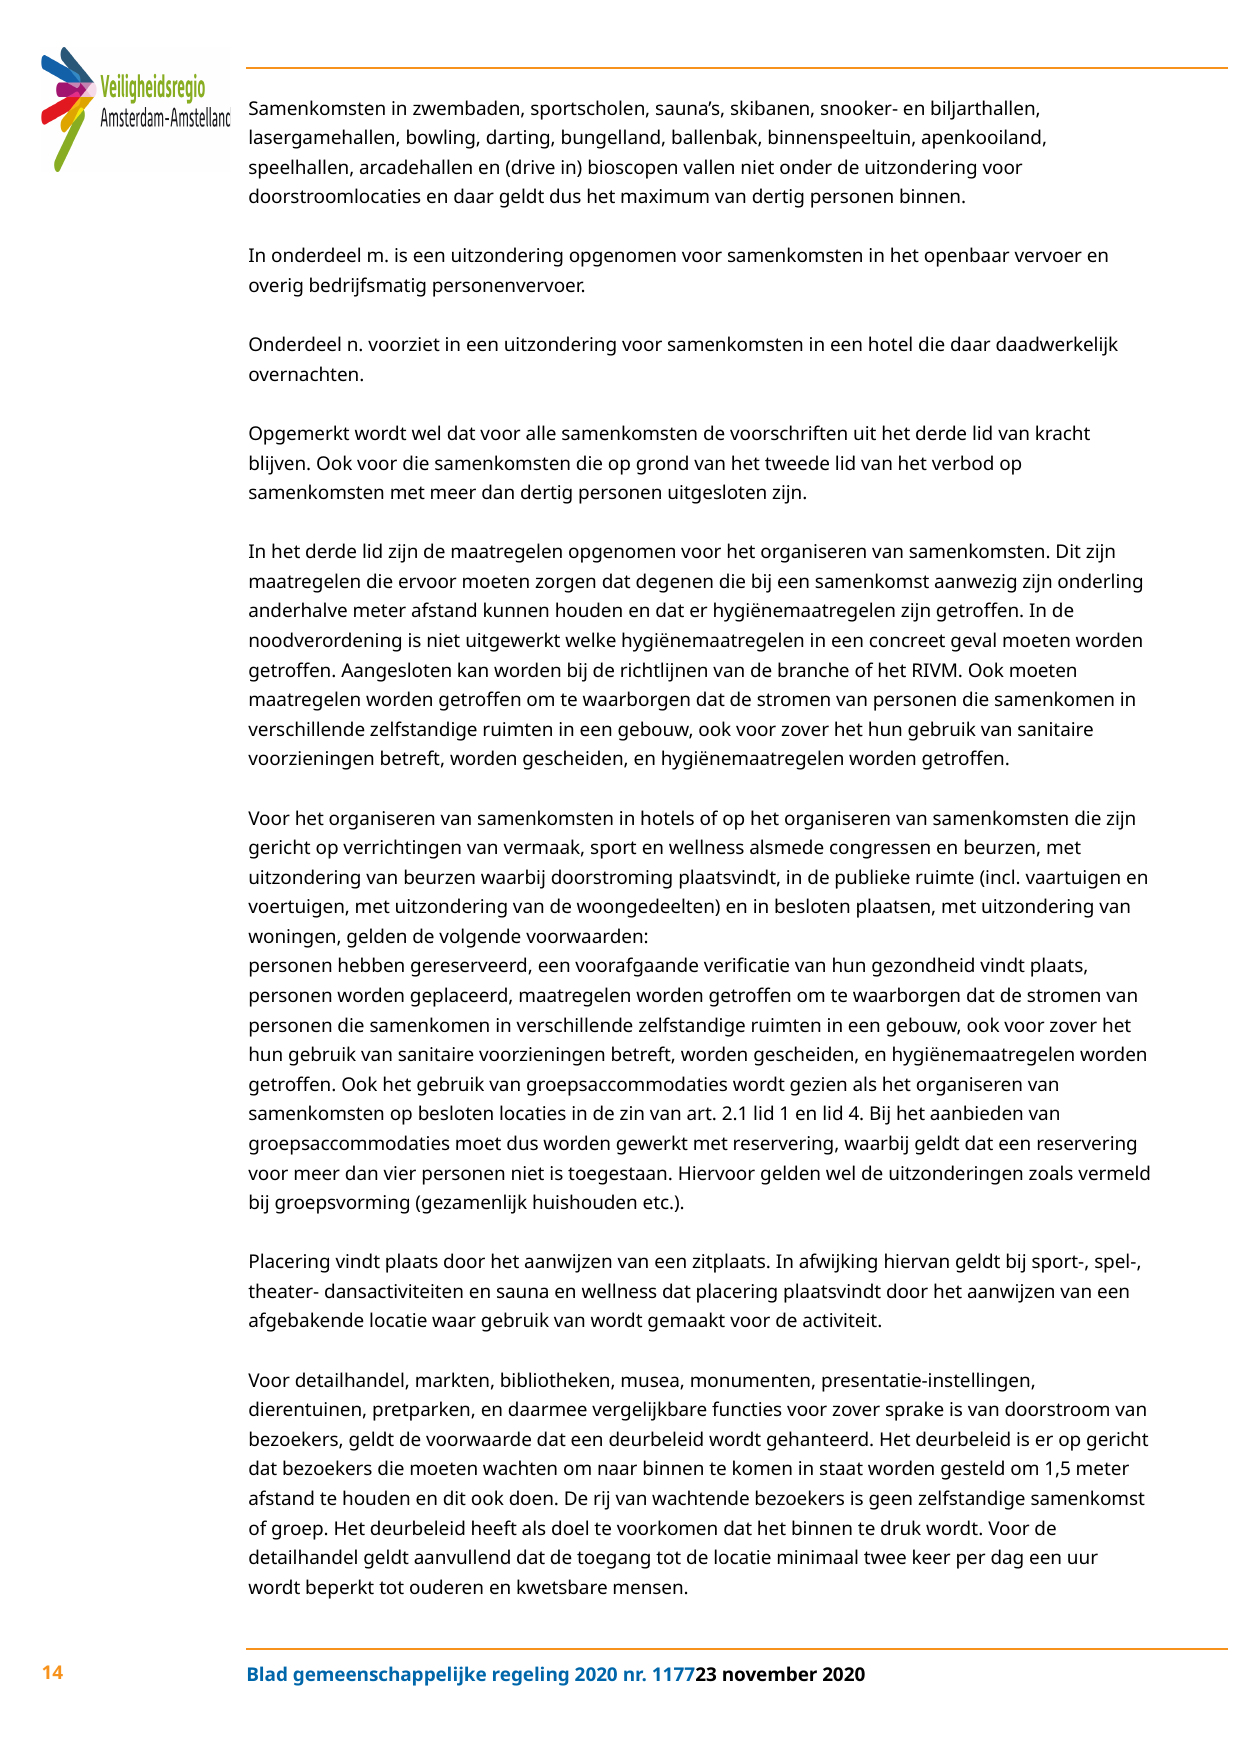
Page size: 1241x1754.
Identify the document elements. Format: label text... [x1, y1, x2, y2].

text Voor het organiseren van samenkomsten in hotels of op het organiseren van samenkomsten die zijn gericht op verrichtingen van vermaak, sport en wellness alsmede congressen en beurzen, met uitzondering van beurzen waarbij doorstroming plaatsvindt, in de publieke ruimte (incl. vaartuigen en voertuigen, met uitzondering van de woongedeelten) en in besloten plaatsen, met uitzondering van woningen, gelden de volgende voorwaarden: [248, 805, 1152, 949]
text Voor detailhandel, markten, bibliotheken, musea, monumenten, presentatie-instellingen, dierentuinen, pretparken, en daarmee vergelijkbare functies voor zover sprake is van doorstroom van bezoekers, geldt de voorwaarde dat een deurbeleid wordt gehanteerd. Het deurbeleid is er op gericht dat bezoekers die moeten wachten om naar binnen te komen in staat worden gesteld om 1,5 meter afstand te houden en dit ook doen. De rij van wachtende bezoekers is geen zelfstandige samenkomst of groep. Het deurbeleid heeft als doel te voorkomen dat het binnen te druk wordt. Voor de detailhandel geldt aanvullend dat de toegang tot de locatie minimaal twee keer per dag een uur wordt beperkt tot ouderen en kwetsbare mensen. [248, 1367, 1152, 1600]
text Opgemerkt wordt wel dat voor alle samenkomsten de voorschriften uit het derde lid van kracht blijven. Ook voor die samenkomsten die op grond van het tweede lid van het verbod op samenkomsten met meer dan dertig personen uitgesloten zijn. [248, 420, 1152, 505]
text In het derde lid zijn de maatregelen opgenomen voor het organiseren van samenkomsten. Dit zijn maatregelen die ervoor moeten zorgen dat degenen die bij een samenkomst aanwezig zijn onderling anderhalve meter afstand kunnen houden en dat er hygiënemaatregelen zijn getroffen. In de noodverordening is niet uitgewerkt welke hygiënemaatregelen in een concreet geval moeten worden getroffen. Aangesloten kan worden bij de richtlijnen van de branche of het RIVM. Ook moeten maatregelen worden getroffen om te waarborgen dat de stromen van personen die samenkomen in verschillende zelfstandige ruimten in een gebouw, ook voor zover het hun gebruik van sanitaire voorzieningen betreft, worden gescheiden, en hygiënemaatregelen worden getroffen. [248, 538, 1152, 771]
text Placering vindt plaats door het aanwijzen van een zitplaats. In afwijking hiervan geldt bij sport-, spel-, theater- dansactiviteiten en sauna en wellness dat placering plaatsvindt door het aanwijzen van een afgebakende locatie waar gebruik van wordt gemaakt voor de activiteit. [248, 1248, 1152, 1333]
text personen hebben gereserveerd, een voorafgaande verificatie van hun gezondheid vindt plaats, personen worden geplaceerd, maatregelen worden getroffen om te waarborgen dat de stromen van personen die samenkomen in verschillende zelfstandige ruimten in een gebouw, ook voor zover het hun gebruik van sanitaire voorzieningen betreft, worden gescheiden, en hygiënemaatregelen worden getroffen. Ook het gebruik van groepsaccommodaties wordt gezien als het organiseren van samenkomsten op besloten locaties in de zin van art. 2.1 lid 1 en lid 4. Bij het aanbieden van groepsaccommodaties moet dus worden gewerkt met reservering, waarbij geldt dat een reservering voor meer dan vier personen niet is toegestaan. Hiervoor gelden wel de uitzonderingen zoals vermeld bij groepsvorming (gezamenlijk huishouden etc.). [248, 953, 1152, 1215]
text In onderdeel m. is een uitzondering opgenomen voor samenkomsten in het openbaar vervoer en overig bedrijfsmatig personenvervoer. [248, 243, 1152, 298]
text Onderdeel n. voorziet in een uitzondering voor samenkomsten in een hotel die daar daadwerkelijk overnachten. [248, 331, 1152, 387]
picture [41, 47, 231, 172]
text Samenkomsten in zwembaden, sportscholen, sauna’s, skibanen, snooker- en biljarthallen, lasergamehallen, bowling, darting, bungelland, ballenbak, binnenspeeltuin, apenkooiland, speelhallen, arcadehallen en (drive in) bioscopen vallen niet onder de uitzondering voor doorstroomlocaties en daar geldt dus het maximum van dertig personen binnen. [248, 95, 1152, 209]
